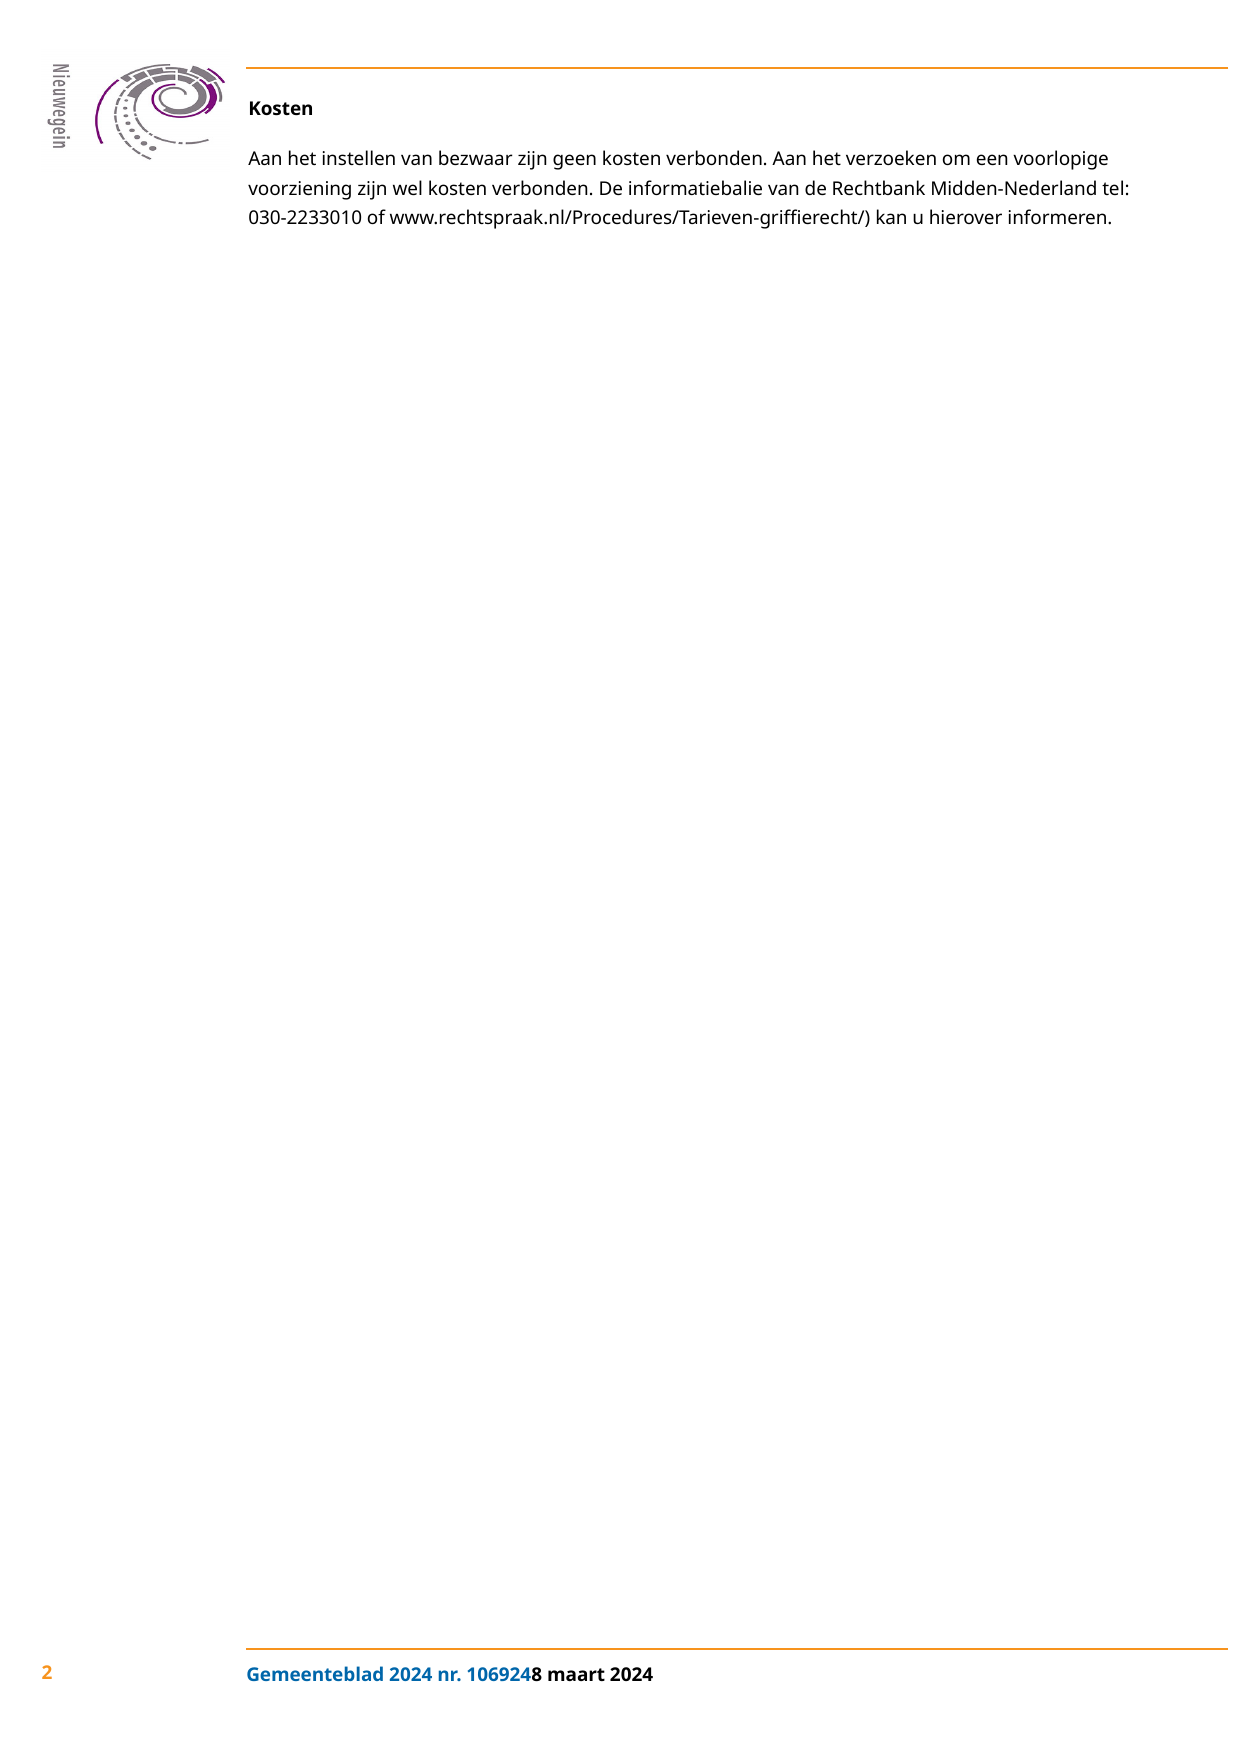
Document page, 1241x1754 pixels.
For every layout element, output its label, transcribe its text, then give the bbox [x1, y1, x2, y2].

picture [41, 47, 231, 172]
text Kosten [248, 95, 1152, 121]
text Aan het instellen van bezwaar zijn geen kosten verbonden. Aan het verzoeken om een voorlopige voorziening zijn wel kosten verbonden. De informatiebalie van de Rechtbank Midden-Nederland tel: 030-2233010 of www.rechtspraak.nl/Procedures/Tarieven-griffierecht/) kan u hierover informeren. [248, 145, 1152, 230]
